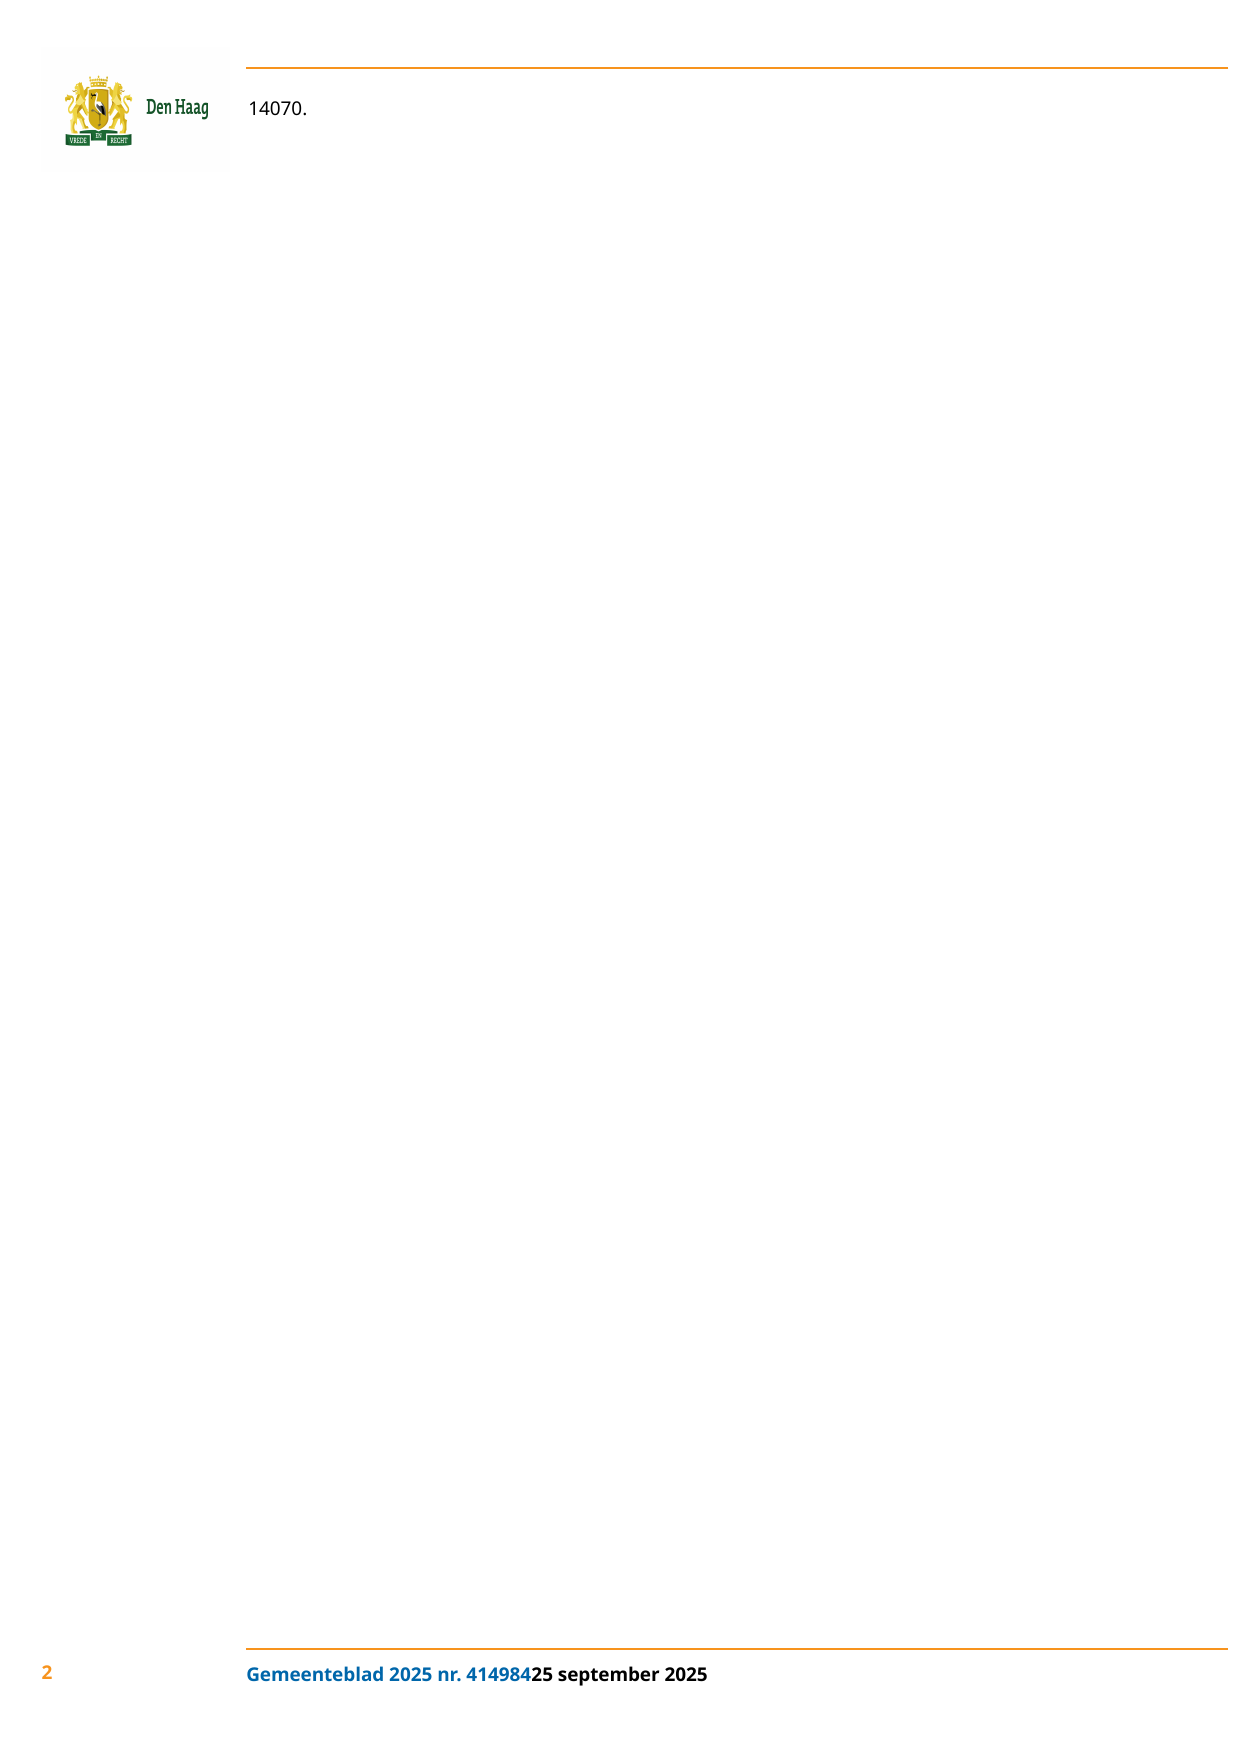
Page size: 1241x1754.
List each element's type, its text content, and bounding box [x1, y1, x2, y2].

text 14070. [248, 95, 1152, 121]
picture [41, 47, 231, 172]
